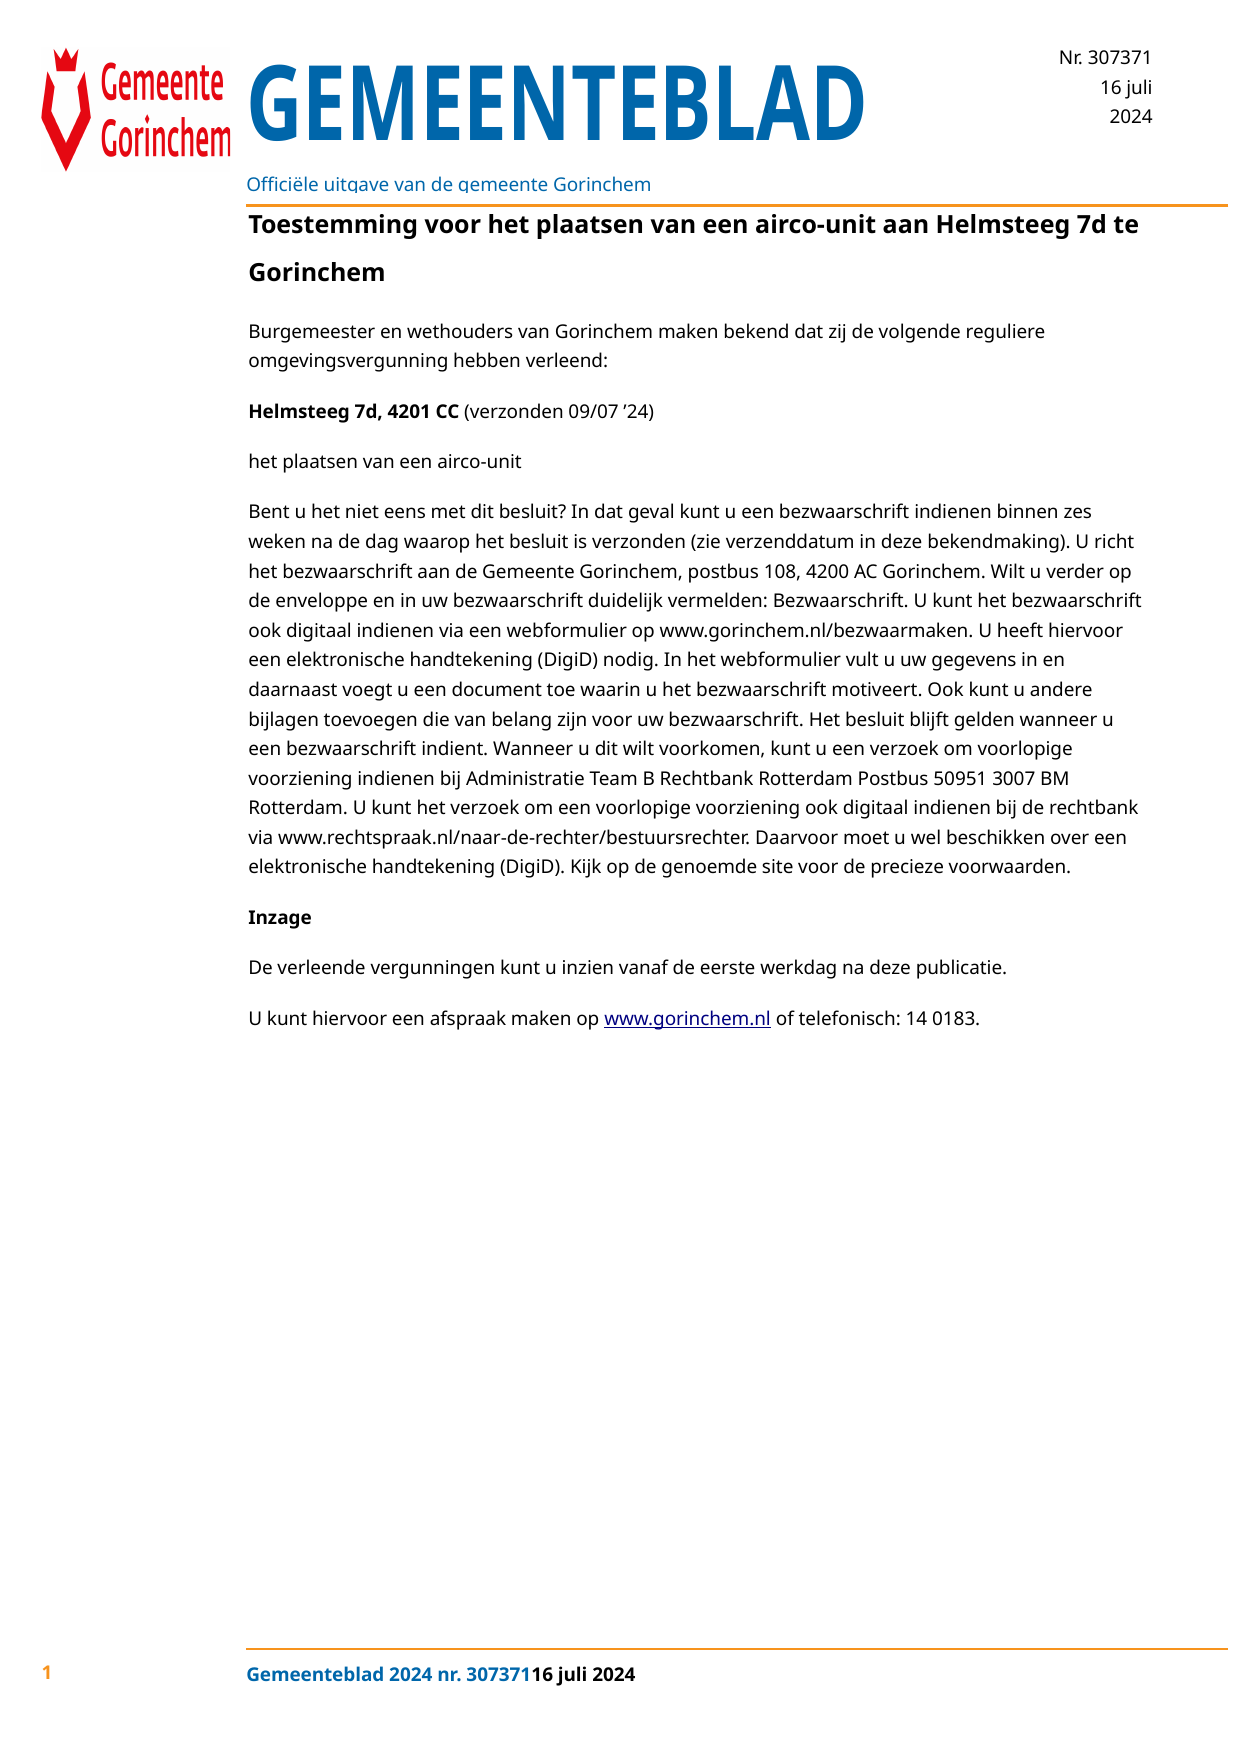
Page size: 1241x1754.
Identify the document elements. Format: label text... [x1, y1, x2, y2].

text het plaatsen van een airco-unit [248, 448, 1152, 474]
picture [41, 47, 231, 172]
text Toestemming voor het plaatsen van een airco-unit aan Helmsteeg 7d te Gorinchem [248, 207, 1152, 288]
text Bent u het niet eens met dit besluit? In dat geval kunt u een bezwaarschrift indienen binnen zes weken na de dag waarop het besluit is verzonden (zie verzenddatum in deze bekendmaking). U richt het bezwaarschrift aan de Gemeente Gorinchem, postbus 108, 4200 AC Gorinchem. Wilt u verder op de enveloppe en in uw bezwaarschrift duidelijk vermelden: Bezwaarschrift. U kunt het bezwaarschrift ook digitaal indienen via een webformulier op www.gorinchem.nl/bezwaarmaken. U heeft hiervoor een elektronische handtekening (DigiD) nodig. In het webformulier vult u uw gegevens in en daarnaast voegt u een document toe waarin u het bezwaarschrift motiveert. Ook kunt u andere bijlagen toevoegen die van belang zijn voor uw bezwaarschrift. Het besluit blijft gelden wanneer u een bezwaarschrift indient. Wanneer u dit wilt voorkomen, kunt u een verzoek om voorlopige voorziening indienen bij Administratie Team B Rechtbank Rotterdam Postbus 50951 3007 BM Rotterdam. U kunt het verzoek om een voorlopige voorziening ook digitaal indienen bij de rechtbank via www.rechtspraak.nl/naar-de-rechter/bestuursrechter. Daarvoor moet u wel beschikken over een elektronische handtekening (DigiD). Kijk op de genoemde site voor de precieze voorwaarden. [248, 499, 1152, 879]
text Helmsteeg 7d, 4201 CC (verzonden 09/07 ’24) [248, 398, 1152, 424]
text Inzage [248, 904, 1152, 930]
text Burgemeester en wethouders van Gorinchem maken bekend dat zij de volgende reguliere omgevingsvergunning hebben verleend: [248, 318, 1152, 373]
text U kunt hiervoor een afspraak maken op www.gorinchem.nl of telefonisch: 14 0183. [248, 1005, 1152, 1031]
text De verleende vergunningen kunt u inzien vanaf de eerste werkdag na deze publicatie. [248, 954, 1152, 980]
